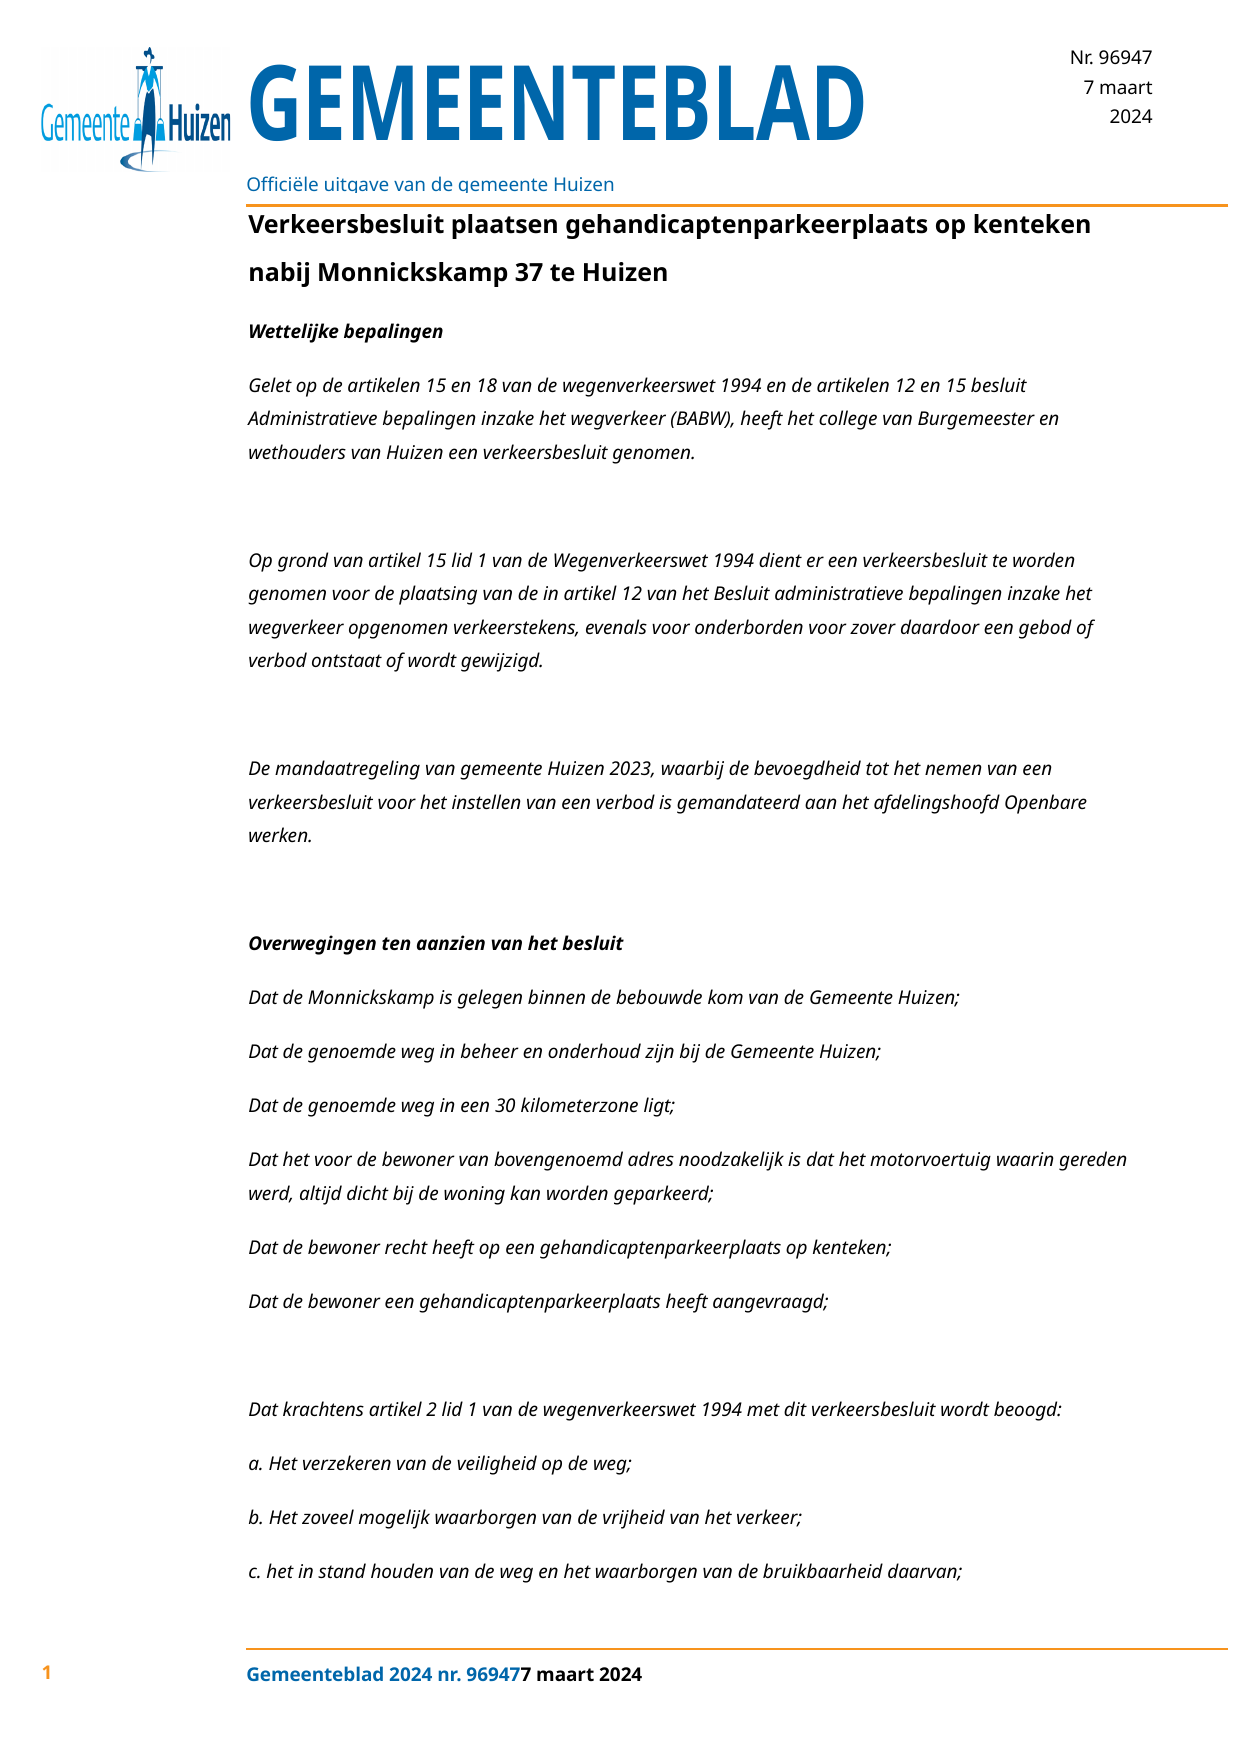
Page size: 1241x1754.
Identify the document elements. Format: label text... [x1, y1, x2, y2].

text Op grond van artikel 15 lid 1 van de Wegenverkeerswet 1994 dient er een verkeersbesluit te worden genomen voor de plaatsing van de in artikel 12 van het Besluit administratieve bepalingen inzake het wegverkeer opgenomen verkeerstekens, evenals voor onderborden voor zover daardoor een gebod of verbod ontstaat of wordt gewijzigd. [248, 547, 1152, 673]
text Dat de bewoner recht heeft op een gehandicaptenparkeerplaats op kenteken; [248, 1234, 1152, 1260]
text a. Het verzekeren van de veiligheid op de weg; [248, 1450, 1152, 1476]
text De mandaatregeling van gemeente Huizen 2023, waarbij de bevoegdheid tot het nemen van een verkeersbesluit voor het instellen van een verbod is gemandateerd aan het afdelingshoofd Openbare werken. [248, 755, 1152, 848]
text Dat de genoemde weg in beheer en onderhoud zijn bij de Gemeente Huizen; [248, 1038, 1152, 1064]
text Wettelijke bepalingen [248, 318, 1152, 344]
text Overwegingen ten aanzien van het besluit [248, 930, 1152, 956]
text Dat de Monnickskamp is gelegen binnen de bebouwde kom van de Gemeente Huizen; [248, 984, 1152, 1010]
text Dat krachtens artikel 2 lid 1 van de wegenverkeerswet 1994 met dit verkeersbesluit wordt beoogd: [248, 1396, 1152, 1422]
text Dat de genoemde weg in een 30 kilometerzone ligt; [248, 1093, 1152, 1118]
text b. Het zoveel mogelijk waarborgen van de vrijheid van het verkeer; [248, 1504, 1152, 1530]
text Gelet op de artikelen 15 en 18 van de wegenverkeerswet 1994 en de artikelen 12 en 15 besluit Administratieve bepalingen inzake het wegverkeer (BABW), heeft het college van Burgemeester en wethouders van Huizen een verkeersbesluit genomen. [248, 372, 1152, 464]
text Dat de bewoner een gehandicaptenparkeerplaats heeft aangevraagd; [248, 1288, 1152, 1314]
text c. het in stand houden van de weg en het waarborgen van de bruikbaarheid daarvan; [248, 1558, 1152, 1584]
picture [41, 47, 231, 172]
text Verkeersbesluit plaatsen gehandicaptenparkeerplaats op kenteken nabij Monnickskamp 37 te Huizen [248, 207, 1152, 288]
text Dat het voor de bewoner van bovengenoemd adres noodzakelijk is dat het motorvoertuig waarin gereden werd, altijd dicht bij de woning kan worden geparkeerd; [248, 1147, 1152, 1206]
